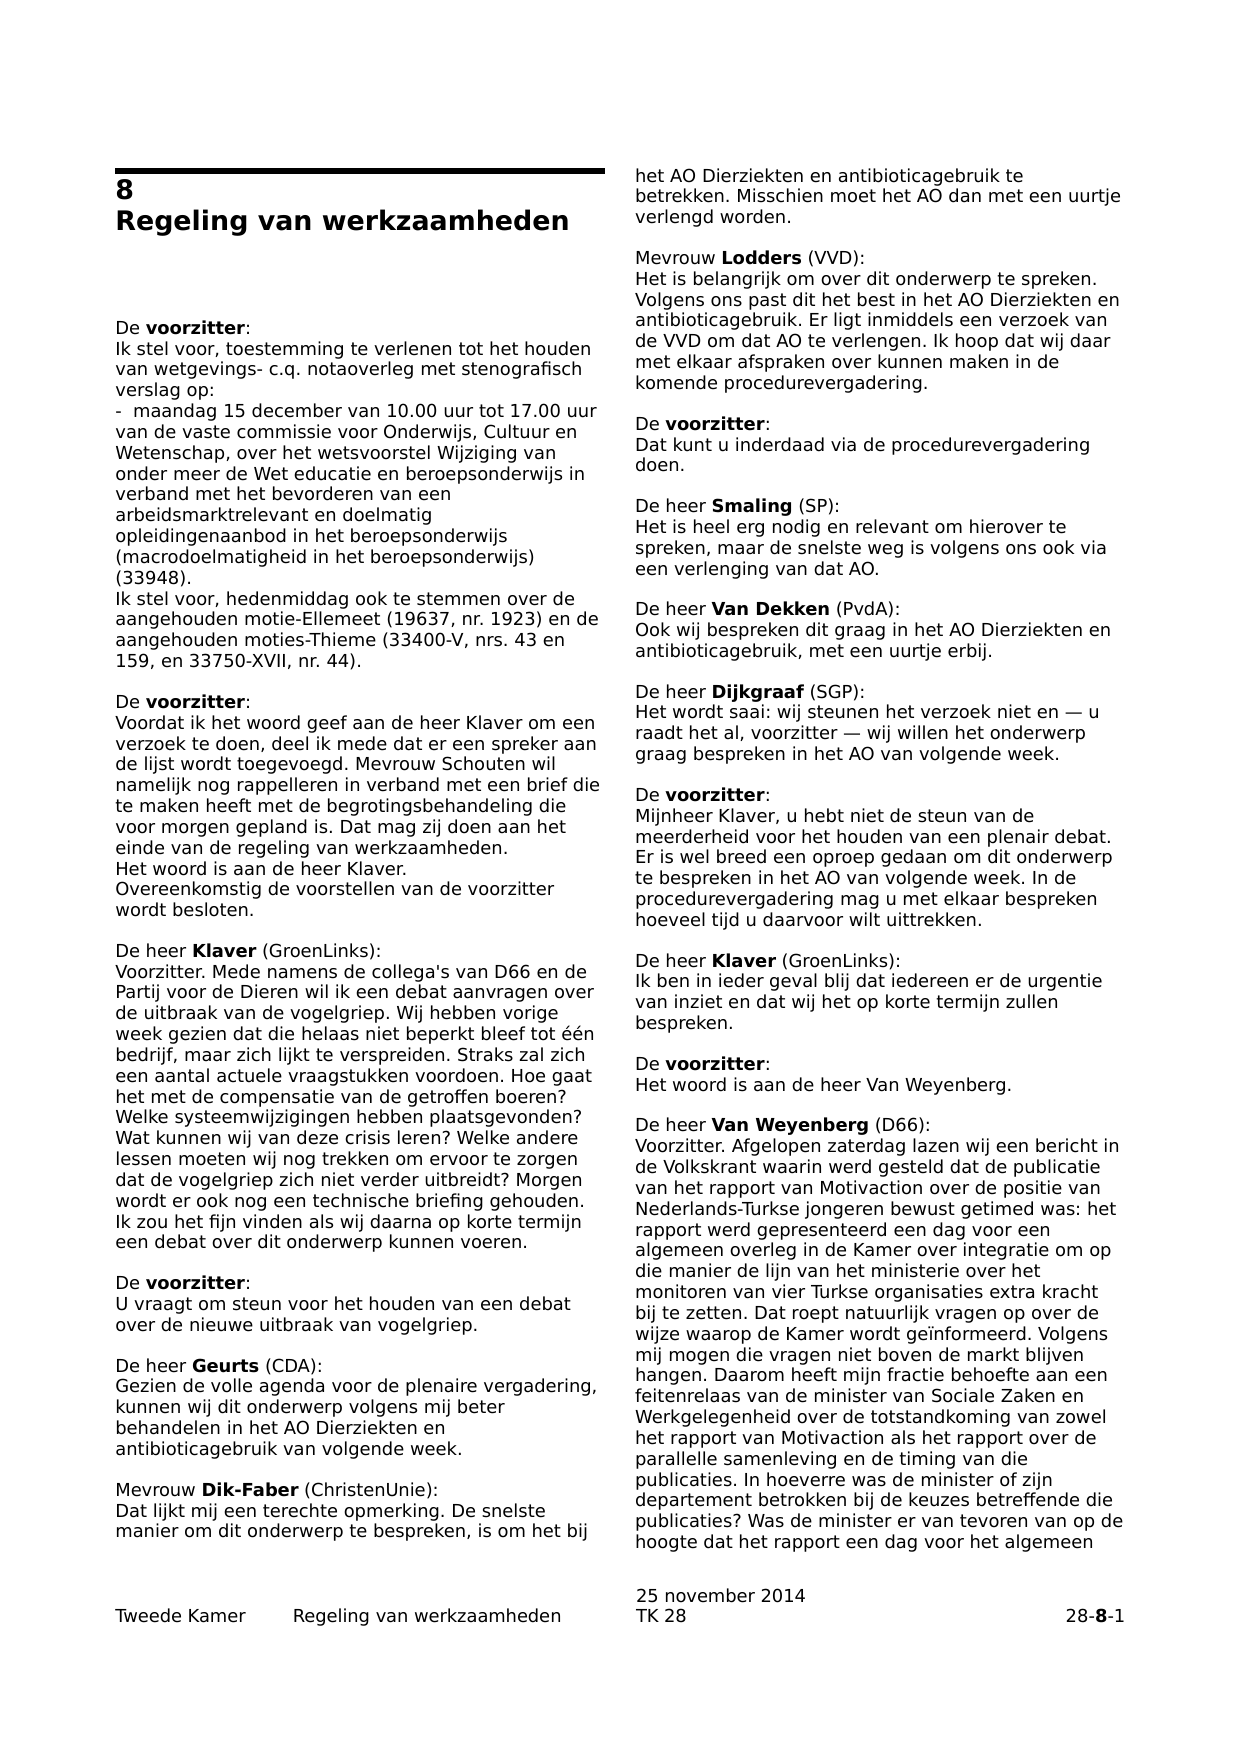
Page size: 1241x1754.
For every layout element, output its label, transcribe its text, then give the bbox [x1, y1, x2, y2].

text De heer Van Dekken (PvdA): [635, 599, 1125, 620]
text Gezien de volle agenda voor de plenaire vergadering, kunnen wij dit onderwerp volgens mij beter behandelen in het AO Dierziekten en antibioticagebruik van volgende week. [115, 1376, 605, 1459]
text De heer Klaver (GroenLinks): [115, 941, 605, 961]
text Dat lijkt mij een terechte opmerking. De snelste manier om dit onderwerp te bespreken, is om het bij [115, 1500, 605, 1542]
text Ik stel voor, toestemming te verlenen tot het houden van wetgevings- c.q. notaoverleg met stenografisch verslag op: [115, 338, 605, 401]
text Het woord is aan de heer Klaver. [115, 858, 605, 879]
text Mijnheer Klaver, u hebt niet de steun van de meerderheid voor het houden van een plenair debat. Er is wel breed een oproep gedaan om dit onderwerp te bespreken in het AO van volgende week. In de procedurevergadering mag u met elkaar bespreken hoeveel tijd u daarvoor wilt uittrekken. [635, 806, 1125, 931]
text Ook wij bespreken dit graag in het AO Dierziekten en antibioticagebruik, met een uurtje erbij. [635, 620, 1125, 662]
text De heer Van Weyenberg (D66): [635, 1115, 1125, 1136]
text Overeenkomstig de voorstellen van de voorzitter wordt besloten. [115, 879, 605, 921]
text U vraagt om steun voor het houden van een debat over de nieuwe uitbraak van vogelgriep. [115, 1294, 605, 1336]
list maandag 15 december van 10.00 uur tot 17.00 uur van de vaste commissie voor Onderwijs, Cultuur en Wetenschap, over het wetsvoorstel Wijziging van onder meer de Wet educatie en beroepsonderwijs in verband met het bevorderen van een arbeidsmarktrelevant en doelmatig opleidingenaanbod in het beroepsonderwijs (macrodoelmatigheid in het beroepsonderwijs) (33948). [115, 401, 605, 588]
text Het woord is aan de heer Van Weyenberg. [635, 1074, 1125, 1095]
text De voorzitter: [635, 1054, 1125, 1074]
text De voorzitter: [115, 1273, 605, 1294]
text Het is heel erg nodig en relevant om hierover te spreken, maar de snelste weg is volgens ons ook via een verlenging van dat AO. [635, 517, 1125, 579]
text het AO Dierziekten en antibioticagebruik te betrekken. Misschien moet het AO dan met een uurtje verlengd worden. [635, 165, 1125, 228]
text Ik stel voor, hedenmiddag ook te stemmen over de aangehouden motie-Ellemeet (19637, nr. 1923) en de aangehouden moties-Thieme (33400-V, nrs. 43 en 159, en 33750-XVII, nr. 44). [115, 588, 605, 672]
text Mevrouw Dik-Faber (ChristenUnie): [115, 1479, 605, 1500]
text Mevrouw Lodders (VVD): [635, 248, 1125, 268]
title 8 Regeling van werkzaamheden [115, 174, 605, 237]
text De heer Smaling (SP): [635, 496, 1125, 517]
text Voordat ik het woord geef aan de heer Klaver om een verzoek te doen, deel ik mede dat er een spreker aan de lijst wordt toegevoegd. Mevrouw Schouten wil namelijk nog rappelleren in verband met een brief die te maken heeft met de begrotingsbehandeling die voor morgen gepland is. Dat mag zij doen aan het einde van de regeling van werkzaamheden. [115, 712, 605, 858]
text Het is belangrijk om over dit onderwerp te spreken. Volgens ons past dit het best in het AO Dierziekten en antibioticagebruik. Er ligt inmiddels een verzoek van de VVD om dat AO te verlengen. Ik hoop dat wij daar met elkaar afspraken over kunnen maken in de komende procedurevergadering. [635, 268, 1125, 393]
text De voorzitter: [115, 692, 605, 712]
text De heer Geurts (CDA): [115, 1356, 605, 1376]
text De heer Klaver (GroenLinks): [635, 951, 1125, 971]
text Het wordt saai: wij steunen het verzoek niet en — u raadt het al, voorzitter — wij willen het onderwerp graag bespreken in het AO van volgende week. [635, 702, 1125, 765]
text De heer Dijkgraaf (SGP): [635, 682, 1125, 702]
text De voorzitter: [115, 318, 605, 338]
text Ik ben in ieder geval blij dat iedereen er de urgentie van inziet en dat wij het op korte termijn zullen bespreken. [635, 971, 1125, 1034]
text Voorzitter. Mede namens de collega's van D66 en de Partij voor de Dieren wil ik een debat aanvragen over de uitbraak van de vogelgriep. Wij hebben vorige week gezien dat die helaas niet beperkt bleef tot één bedrijf, maar zich lijkt te verspreiden. Straks zal zich een aantal actuele vraagstukken voordoen. Hoe gaat het met de compensatie van de getroffen boeren? Welke systeemwijzigingen hebben plaatsgevonden? Wat kunnen wij van deze crisis leren? Welke andere lessen moeten wij nog trekken om ervoor te zorgen dat de vogelgriep zich niet verder uitbreidt? Morgen wordt er ook nog een technische briefing gehouden. Ik zou het fijn vinden als wij daarna op korte termijn een debat over dit onderwerp kunnen voeren. [115, 961, 605, 1253]
text Voorzitter. Afgelopen zaterdag lazen wij een bericht in de Volkskrant waarin werd gesteld dat de publicatie van het rapport van Motivaction over de positie van Nederlands-Turkse jongeren bewust getimed was: het rapport werd gepresenteerd een dag voor een algemeen overleg in de Kamer over integratie om op die manier de lijn van het ministerie over het monitoren van vier Turkse organisaties extra kracht bij te zetten. Dat roept natuurlijk vragen op over de wijze waarop de Kamer wordt geïnformeerd. Volgens mij mogen die vragen niet boven de markt blijven hangen. Daarom heeft mijn fractie behoefte aan een feitenrelaas van de minister van Sociale Zaken en Werkgelegenheid over de totstandkoming van zowel het rapport van Motivaction als het rapport over de parallelle samenleving en de timing van die publicaties. In hoeverre was de minister of zijn departement betrokken bij de keuzes betreffende die publicaties? Was de minister er van tevoren van op de hoogte dat het rapport een dag voor het algemeen [635, 1136, 1125, 1553]
text De voorzitter: [635, 413, 1125, 434]
text Dat kunt u inderdaad via de procedurevergadering doen. [635, 434, 1125, 476]
text De voorzitter: [635, 785, 1125, 806]
